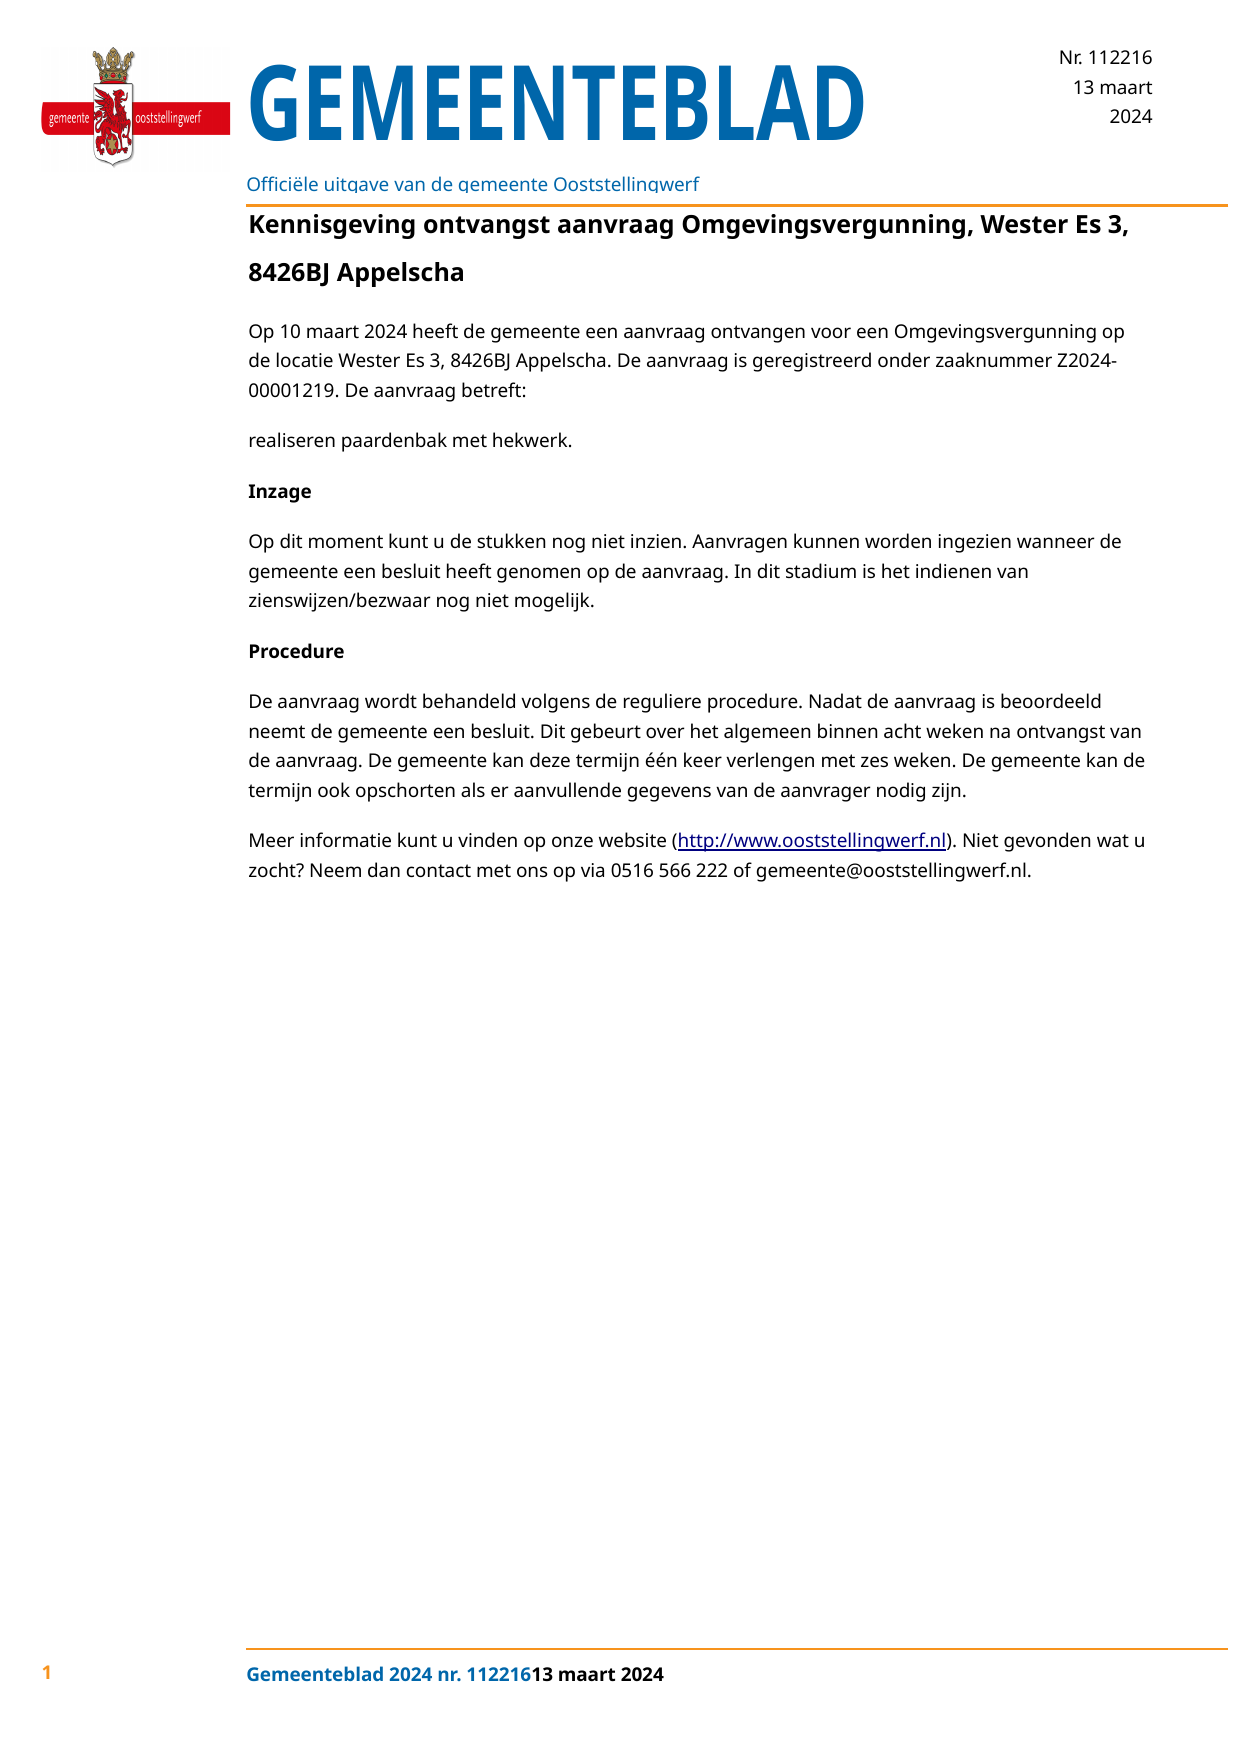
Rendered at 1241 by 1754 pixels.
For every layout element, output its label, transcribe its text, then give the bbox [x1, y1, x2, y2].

text realiseren paardenbak met hekwerk. [248, 427, 1152, 453]
text Procedure [248, 638, 1152, 664]
text Kennisgeving ontvangst aanvraag Omgevingsvergunning, Wester Es 3, 8426BJ Appelscha [248, 207, 1152, 288]
text Meer informatie kunt u vinden op onze website (http://www.ooststellingwerf.nl). Niet gevonden wat u zocht? Neem dan contact met ons op via 0516 566 222 of gemeente@ooststellingwerf.nl. [248, 827, 1152, 883]
text Inzage [248, 478, 1152, 504]
text Op 10 maart 2024 heeft de gemeente een aanvraag ontvangen voor een Omgevingsvergunning op de locatie Wester Es 3, 8426BJ Appelscha. De aanvraag is geregistreerd onder zaaknummer Z2024-00001219. De aanvraag betreft: [248, 318, 1152, 403]
text Op dit moment kunt u de stukken nog niet inzien. Aanvragen kunnen worden ingezien wanneer de gemeente een besluit heeft genomen op de aanvraag. In dit stadium is het indienen van zienswijzen/bezwaar nog niet mogelijk. [248, 528, 1152, 613]
picture [41, 47, 231, 172]
text De aanvraag wordt behandeld volgens de reguliere procedure. Nadat de aanvraag is beoordeeld neemt de gemeente een besluit. Dit gebeurt over het algemeen binnen acht weken na ontvangst van de aanvraag. De gemeente kan deze termijn één keer verlengen met zes weken. De gemeente kan de termijn ook opschorten als er aanvullende gegevens van de aanvrager nodig zijn. [248, 688, 1152, 803]
